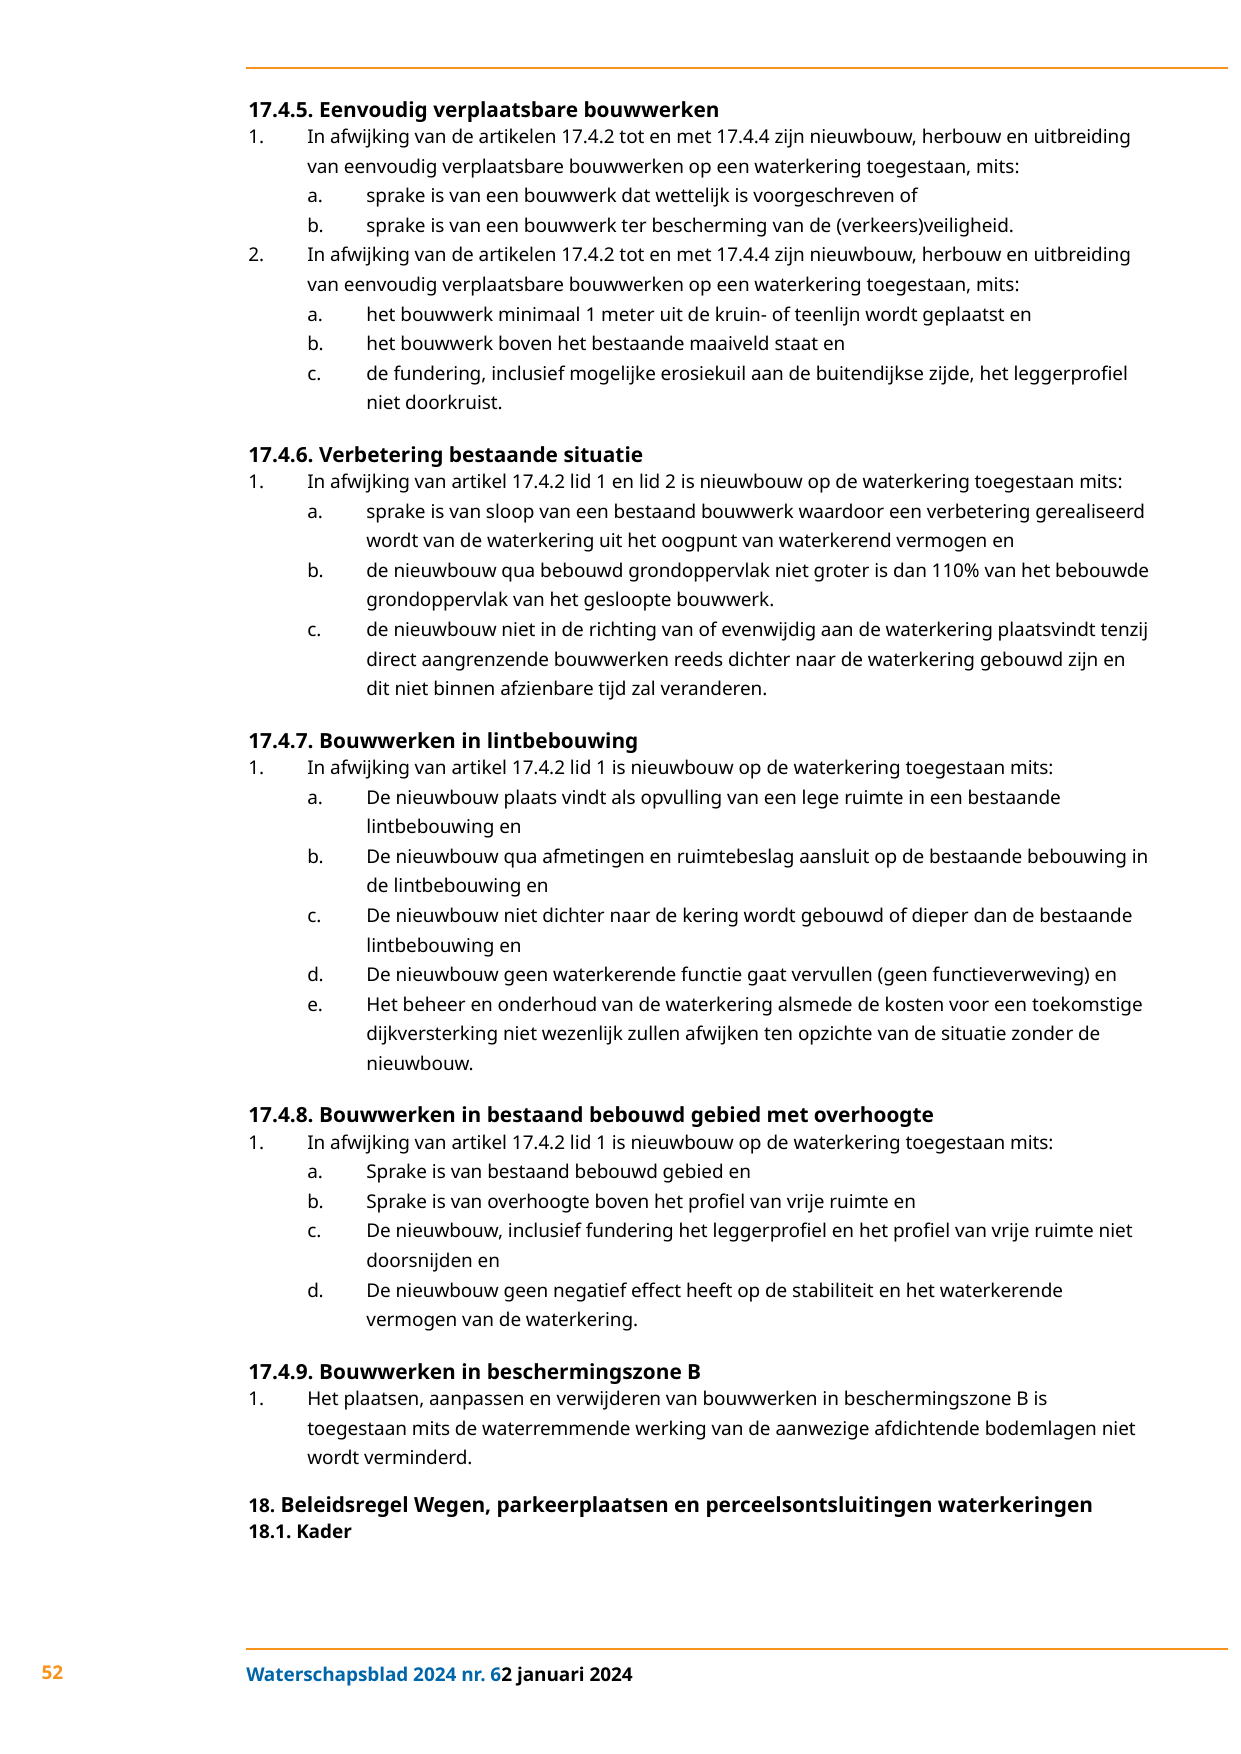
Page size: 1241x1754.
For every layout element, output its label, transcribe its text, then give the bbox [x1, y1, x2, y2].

list Sprake is van bestaand bebouwd gebied en [307, 1158, 1152, 1184]
text 18.1. Kader [248, 1518, 1152, 1544]
text 17.4.9. Bouwwerken in beschermingszone B [248, 1357, 1152, 1385]
list De nieuwbouw qua afmetingen en ruimtebeslag aansluit op de bestaande bebouwing in de lintbebouwing en [307, 843, 1152, 898]
list Het beheer en onderhoud van de waterkering alsmede de kosten voor een toekomstige dijkversterking niet wezenlijk zullen afwijken ten opzichte van de situatie zonder de nieuwbouw. [307, 991, 1152, 1076]
list De nieuwbouw geen waterkerende functie gaat vervullen (geen functieverweving) en [307, 961, 1152, 987]
list sprake is van een bouwwerk dat wettelijk is voorgeschreven of [307, 182, 1152, 208]
picture [41, 47, 231, 172]
list de fundering, inclusief mogelijke erosiekuil aan de buitendijkse zijde, het leggerprofiel niet doorkruist. [307, 360, 1152, 415]
list Sprake is van overhoogte boven het profiel van vrije ruimte en [307, 1188, 1152, 1214]
list De nieuwbouw plaats vindt als opvulling van een lege ruimte in een bestaande lintbebouwing en [307, 784, 1152, 839]
text 17.4.7. Bouwwerken in lintbebouwing [248, 726, 1152, 754]
list het bouwwerk boven het bestaande maaiveld staat en [307, 330, 1152, 356]
list In afwijking van de artikelen 17.4.2 tot en met 17.4.4 zijn nieuwbouw, herbouw en uitbreiding van eenvoudig verplaatsbare bouwwerken op een waterkering toegestaan, mits: [248, 242, 1152, 297]
text 17.4.6. Verbetering bestaande situatie [248, 440, 1152, 468]
text 17.4.8. Bouwwerken in bestaand bebouwd gebied met overhoogte [248, 1101, 1152, 1129]
list De nieuwbouw niet dichter naar de kering wordt gebouwd of dieper dan de bestaande lintbebouwing en [307, 902, 1152, 957]
list het bouwwerk minimaal 1 meter uit de kruin- of teenlijn wordt geplaatst en [307, 301, 1152, 326]
list sprake is van een bouwwerk ter bescherming van de (verkeers)veiligheid. [307, 212, 1152, 238]
text 18. Beleidsregel Wegen, parkeerplaatsen en perceelsontsluitingen waterkeringen [248, 1490, 1152, 1518]
list Het plaatsen, aanpassen en verwijderen van bouwwerken in beschermingszone B is toegestaan mits de waterremmende werking van de aanwezige afdichtende bodemlagen niet wordt verminderd. [248, 1385, 1152, 1470]
list In afwijking van artikel 17.4.2 lid 1 is nieuwbouw op de waterkering toegestaan mits: [248, 1129, 1152, 1155]
list de nieuwbouw niet in de richting van of evenwijdig aan de waterkering plaatsvindt tenzij direct aangrenzende bouwwerken reeds dichter naar de waterkering gebouwd zijn en dit niet binnen afzienbare tijd zal veranderen. [307, 616, 1152, 701]
list In afwijking van de artikelen 17.4.2 tot en met 17.4.4 zijn nieuwbouw, herbouw en uitbreiding van eenvoudig verplaatsbare bouwwerken op een waterkering toegestaan, mits: [248, 123, 1152, 178]
list sprake is van sloop van een bestaand bouwwerk waardoor een verbetering gerealiseerd wordt van de waterkering uit het oogpunt van waterkerend vermogen en [307, 498, 1152, 553]
list De nieuwbouw geen negatief effect heeft op de stabiliteit en het waterkerende vermogen van de waterkering. [307, 1277, 1152, 1332]
list De nieuwbouw, inclusief fundering het leggerprofiel en het profiel van vrije ruimte niet doorsnijden en [307, 1218, 1152, 1273]
list de nieuwbouw qua bebouwd grondoppervlak niet groter is dan 110% van het bebouwde grondoppervlak van het gesloopte bouwwerk. [307, 557, 1152, 612]
list In afwijking van artikel 17.4.2 lid 1 en lid 2 is nieuwbouw op de waterkering toegestaan mits: [248, 468, 1152, 494]
list In afwijking van artikel 17.4.2 lid 1 is nieuwbouw op de waterkering toegestaan mits: [248, 754, 1152, 780]
text 17.4.5. Eenvoudig verplaatsbare bouwwerken [248, 95, 1152, 123]
